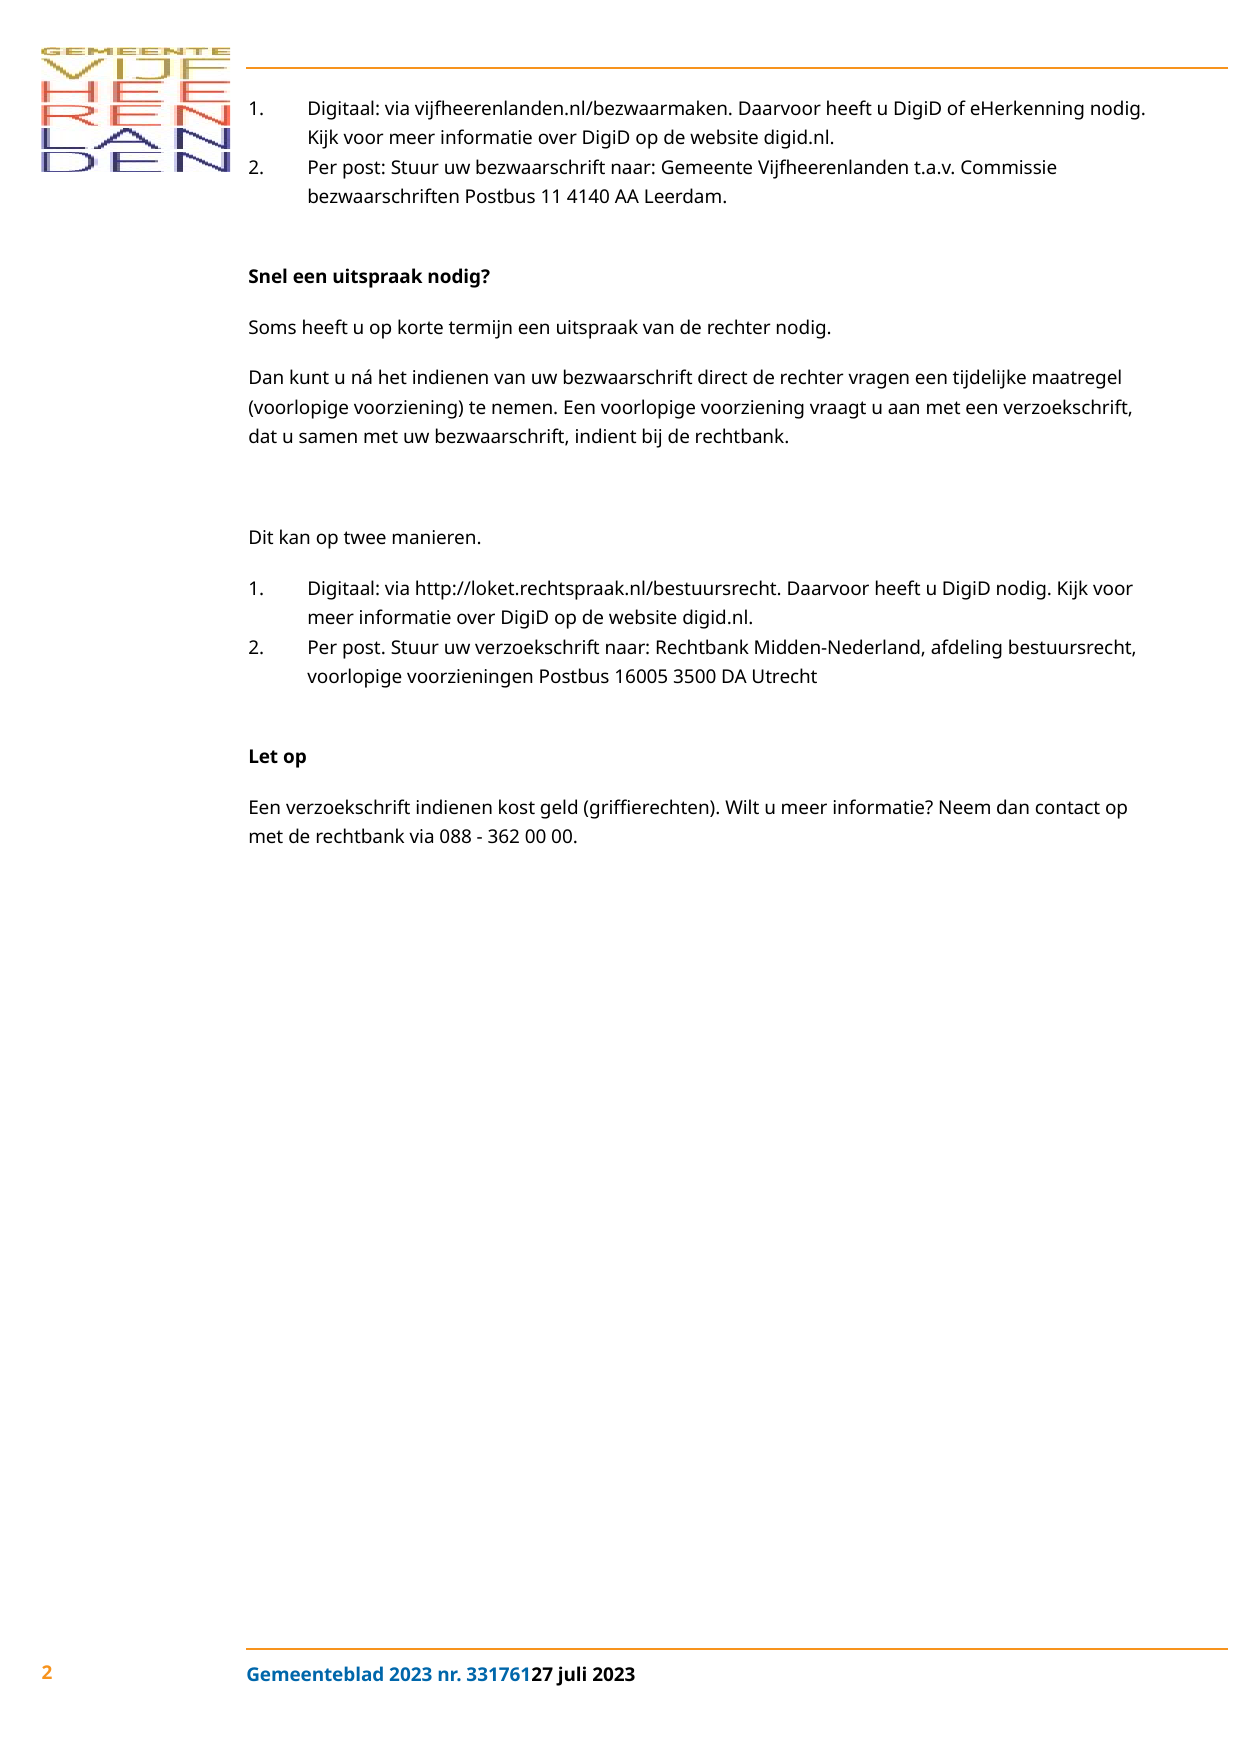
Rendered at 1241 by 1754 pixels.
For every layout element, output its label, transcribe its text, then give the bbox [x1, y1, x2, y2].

text Dan kunt u ná het indienen van uw bezwaarschrift direct de rechter vragen een tijdelijke maatregel (voorlopige voorziening) te nemen. Een voorlopige voorziening vraagt u aan met een verzoekschrift, dat u samen met uw bezwaarschrift, indient bij de rechtbank. [248, 364, 1152, 449]
text Dit kan op twee manieren. [248, 524, 1152, 550]
text Snel een uitspraak nodig? [248, 263, 1152, 289]
list Digitaal: via http://loket.rechtspraak.nl/bestuursrecht. Daarvoor heeft u DigiD nodig. Kijk voor meer informatie over DigiD op de website digid.nl. [248, 575, 1152, 630]
text Een verzoekschrift indienen kost geld (griffierechten). Wilt u meer informatie? Neem dan contact op met de rechtbank via 088 - 362 00 00. [248, 794, 1152, 849]
list Per post. Stuur uw verzoekschrift naar: Rechtbank Midden-Nederland, afdeling bestuursrecht, voorlopige voorzieningen Postbus 16005 3500 DA Utrecht [248, 634, 1152, 689]
list Digitaal: via vijfheerenlanden.nl/bezwaarmaken. Daarvoor heeft u DigiD of eHerkenning nodig. Kijk voor meer informatie over DigiD op de website digid.nl. [248, 95, 1152, 150]
picture [41, 47, 231, 172]
list Per post: Stuur uw bezwaarschrift naar: Gemeente Vijfheerenlanden t.a.v. Commissie bezwaarschriften Postbus 11 4140 AA Leerdam. [248, 154, 1152, 209]
text Let op [248, 743, 1152, 769]
text Soms heeft u op korte termijn een uitspraak van de rechter nodig. [248, 314, 1152, 340]
